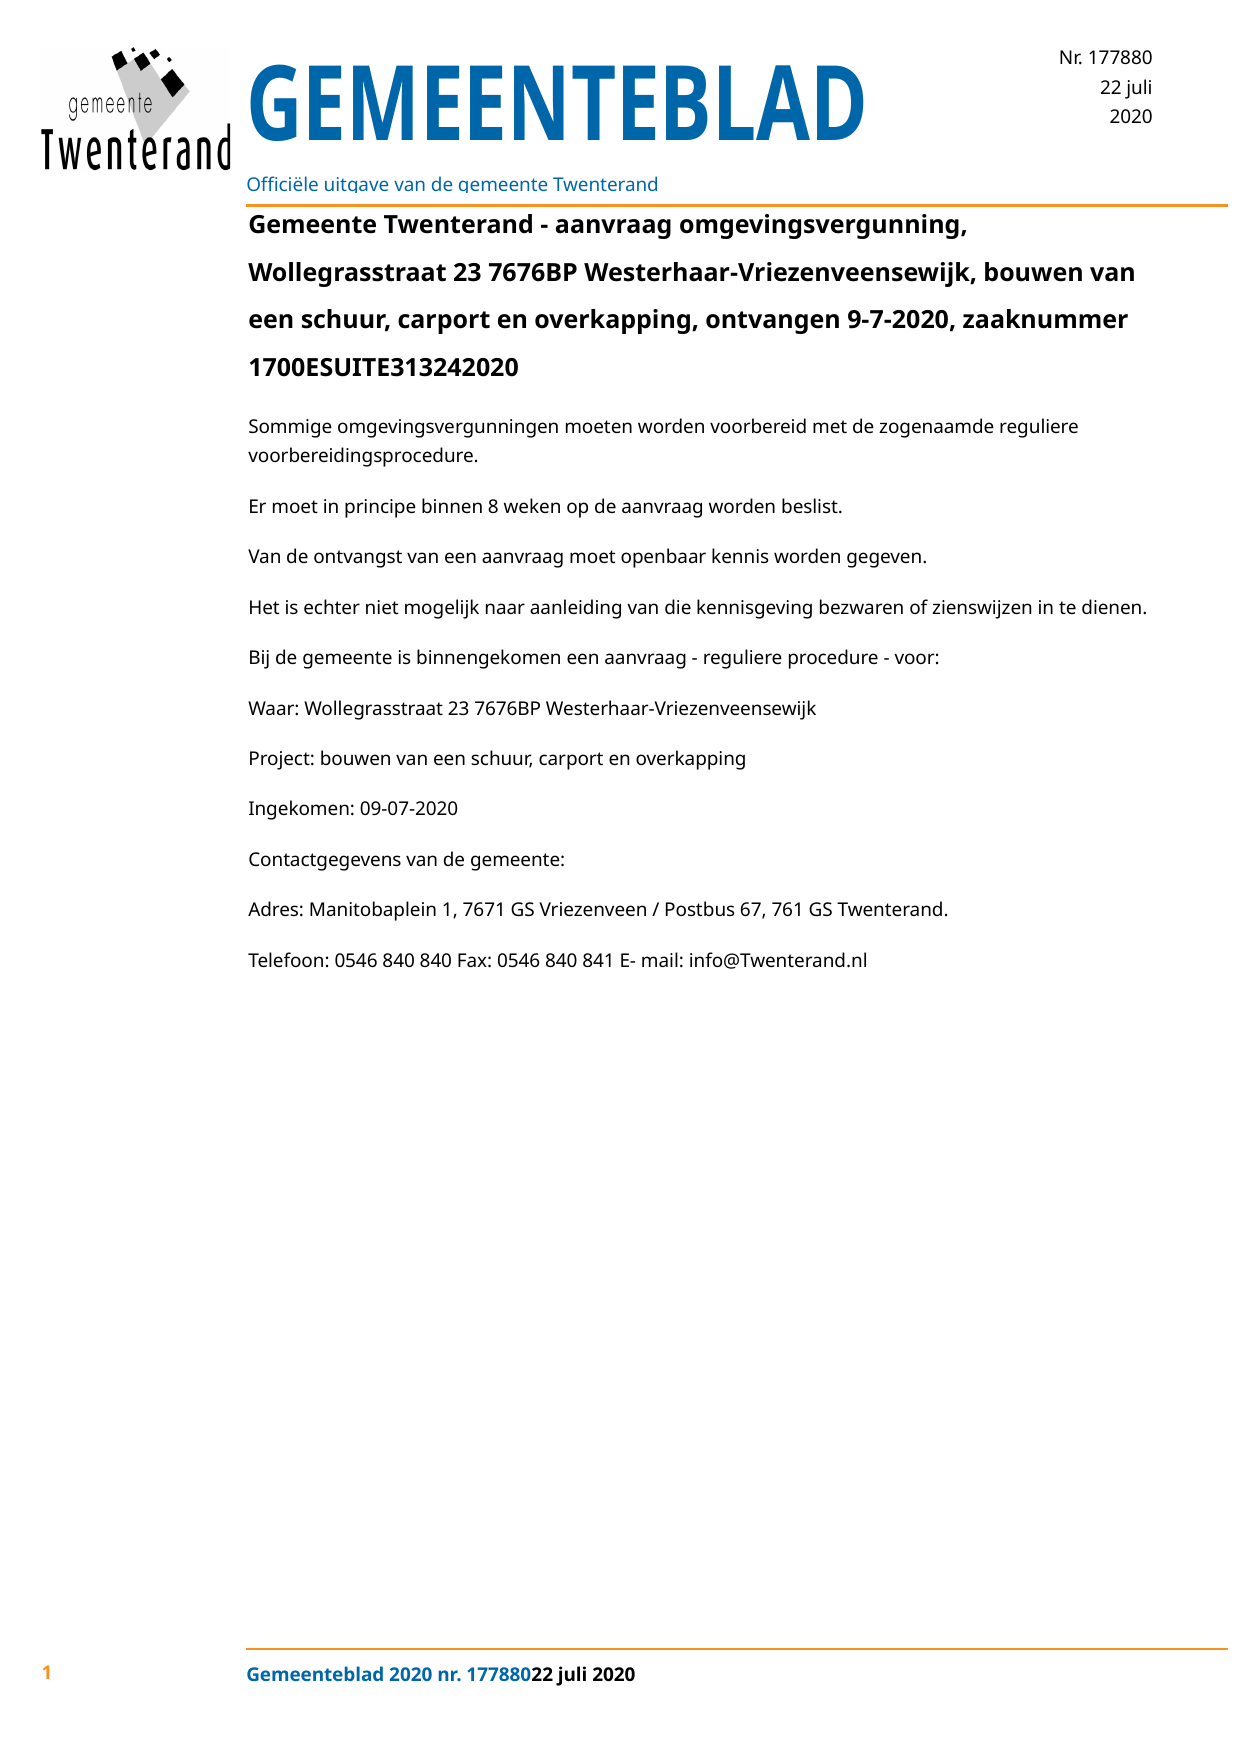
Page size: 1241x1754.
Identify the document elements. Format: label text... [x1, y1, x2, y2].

text Bij de gemeente is binnengekomen een aanvraag - reguliere procedure - voor: [248, 644, 1152, 670]
text Project: bouwen van een schuur, carport en overkapping [248, 745, 1152, 771]
text Sommige omgevingsvergunningen moeten worden voorbereid met de zogenaamde reguliere voorbereidingsprocedure. [248, 413, 1152, 468]
text Er moet in principe binnen 8 weken op de aanvraag worden beslist. [248, 493, 1152, 519]
text Adres: Manitobaplein 1, 7671 GS Vriezenveen / Postbus 67, 761 GS Twenterand. [248, 896, 1152, 922]
text Waar: Wollegrasstraat 23 7676BP Westerhaar-Vriezenveensewijk [248, 695, 1152, 721]
picture [41, 47, 231, 172]
text Het is echter niet mogelijk naar aanleiding van die kennisgeving bezwaren of zienswijzen in te dienen. [248, 594, 1152, 620]
text Gemeente Twenterand - aanvraag omgevingsvergunning, Wollegrasstraat 23 7676BP Westerhaar-Vriezenveensewijk, bouwen van een schuur, carport en overkapping, ontvangen 9-7-2020, zaaknummer 1700ESUITE313242020 [248, 207, 1152, 384]
text Contactgegevens van de gemeente: [248, 846, 1152, 872]
text Telefoon: 0546 840 840 Fax: 0546 840 841 E- mail: info@Twenterand.nl [248, 947, 1152, 973]
text Van de ontvangst van een aanvraag moet openbaar kennis worden gegeven. [248, 543, 1152, 569]
text Ingekomen: 09-07-2020 [248, 796, 1152, 821]
